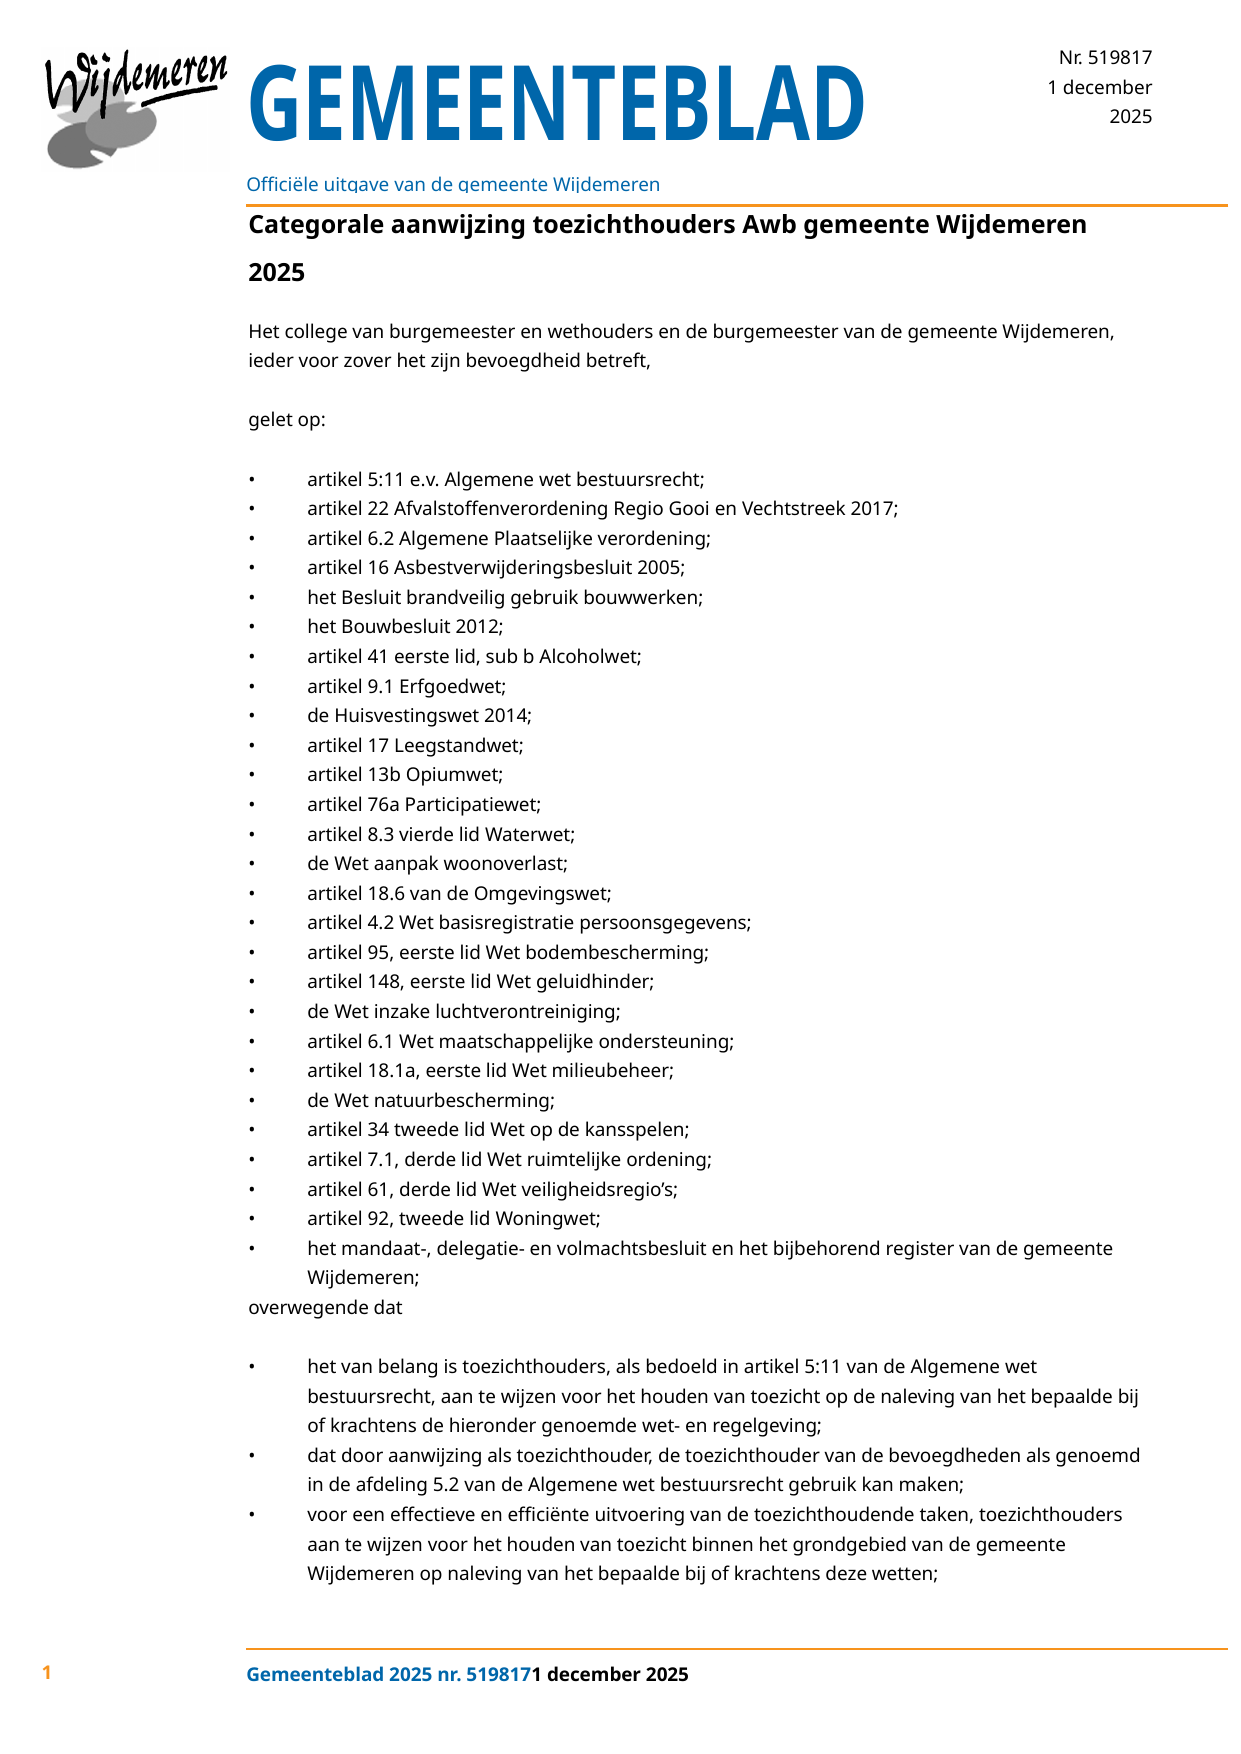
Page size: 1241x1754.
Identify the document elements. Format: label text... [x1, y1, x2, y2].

text gelet op: [248, 407, 1152, 432]
list artikel 148, eerste lid Wet geluidhinder; [248, 969, 1152, 994]
list artikel 41 eerste lid, sub b Alcoholwet; [248, 643, 1152, 669]
list dat door aanwijzing als toezichthouder, de toezichthouder van de bevoegdheden als genoemd in de afdeling 5.2 van de Algemene wet bestuursrecht gebruik kan maken; [248, 1442, 1152, 1497]
list het Bouwbesluit 2012; [248, 614, 1152, 639]
list artikel 8.3 vierde lid Waterwet; [248, 821, 1152, 847]
list de Wet inzake luchtverontreiniging; [248, 998, 1152, 1024]
list artikel 18.6 van de Omgevingswet; [248, 880, 1152, 906]
list de Wet natuurbescherming; [248, 1087, 1152, 1113]
list artikel 16 Asbestverwijderingsbesluit 2005; [248, 554, 1152, 580]
list artikel 5:11 e.v. Algemene wet bestuursrecht; [248, 466, 1152, 492]
text overwegende dat [248, 1294, 1152, 1320]
text Categorale aanwijzing toezichthouders Awb gemeente Wijdemeren 2025 [248, 207, 1152, 288]
list artikel 92, tweede lid Woningwet; [248, 1205, 1152, 1231]
list voor een effectieve en efficiënte uitvoering van de toezichthoudende taken, toezichthouders aan te wijzen voor het houden van toezicht binnen het grondgebied van de gemeente Wijdemeren op naleving van het bepaalde bij of krachtens deze wetten; [248, 1501, 1152, 1586]
list artikel 6.2 Algemene Plaatselijke verordening; [248, 525, 1152, 551]
list artikel 4.2 Wet basisregistratie persoonsgegevens; [248, 909, 1152, 935]
list artikel 17 Leegstandwet; [248, 732, 1152, 758]
list artikel 7.1, derde lid Wet ruimtelijke ordening; [248, 1146, 1152, 1172]
list artikel 18.1a, eerste lid Wet milieubeheer; [248, 1057, 1152, 1083]
list artikel 6.1 Wet maatschappelijke ondersteuning; [248, 1028, 1152, 1054]
list de Wet aanpak woonoverlast; [248, 850, 1152, 876]
list het van belang is toezichthouders, als bedoeld in artikel 5:11 van de Algemene wet bestuursrecht, aan te wijzen voor het houden van toezicht op de naleving van het bepaalde bij of krachtens de hieronder genoemde wet- en regelgeving; [248, 1353, 1152, 1438]
list artikel 61, derde lid Wet veiligheidsregio’s; [248, 1176, 1152, 1202]
list artikel 95, eerste lid Wet bodembescherming; [248, 939, 1152, 965]
list artikel 76a Participatiewet; [248, 791, 1152, 817]
list artikel 9.1 Erfgoedwet; [248, 673, 1152, 699]
list artikel 22 Afvalstoffenverordening Regio Gooi en Vechtstreek 2017; [248, 495, 1152, 521]
picture [41, 47, 231, 172]
list artikel 34 tweede lid Wet op de kansspelen; [248, 1117, 1152, 1142]
list het mandaat-, delegatie- en volmachtsbesluit en het bijbehorend register van de gemeente Wijdemeren; [248, 1235, 1152, 1290]
list de Huisvestingswet 2014; [248, 702, 1152, 728]
list artikel 13b Opiumwet; [248, 762, 1152, 787]
list het Besluit brandveilig gebruik bouwwerken; [248, 584, 1152, 610]
text Het college van burgemeester en wethouders en de burgemeester van de gemeente Wijdemeren, ieder voor zover het zijn bevoegdheid betreft, [248, 318, 1152, 373]
